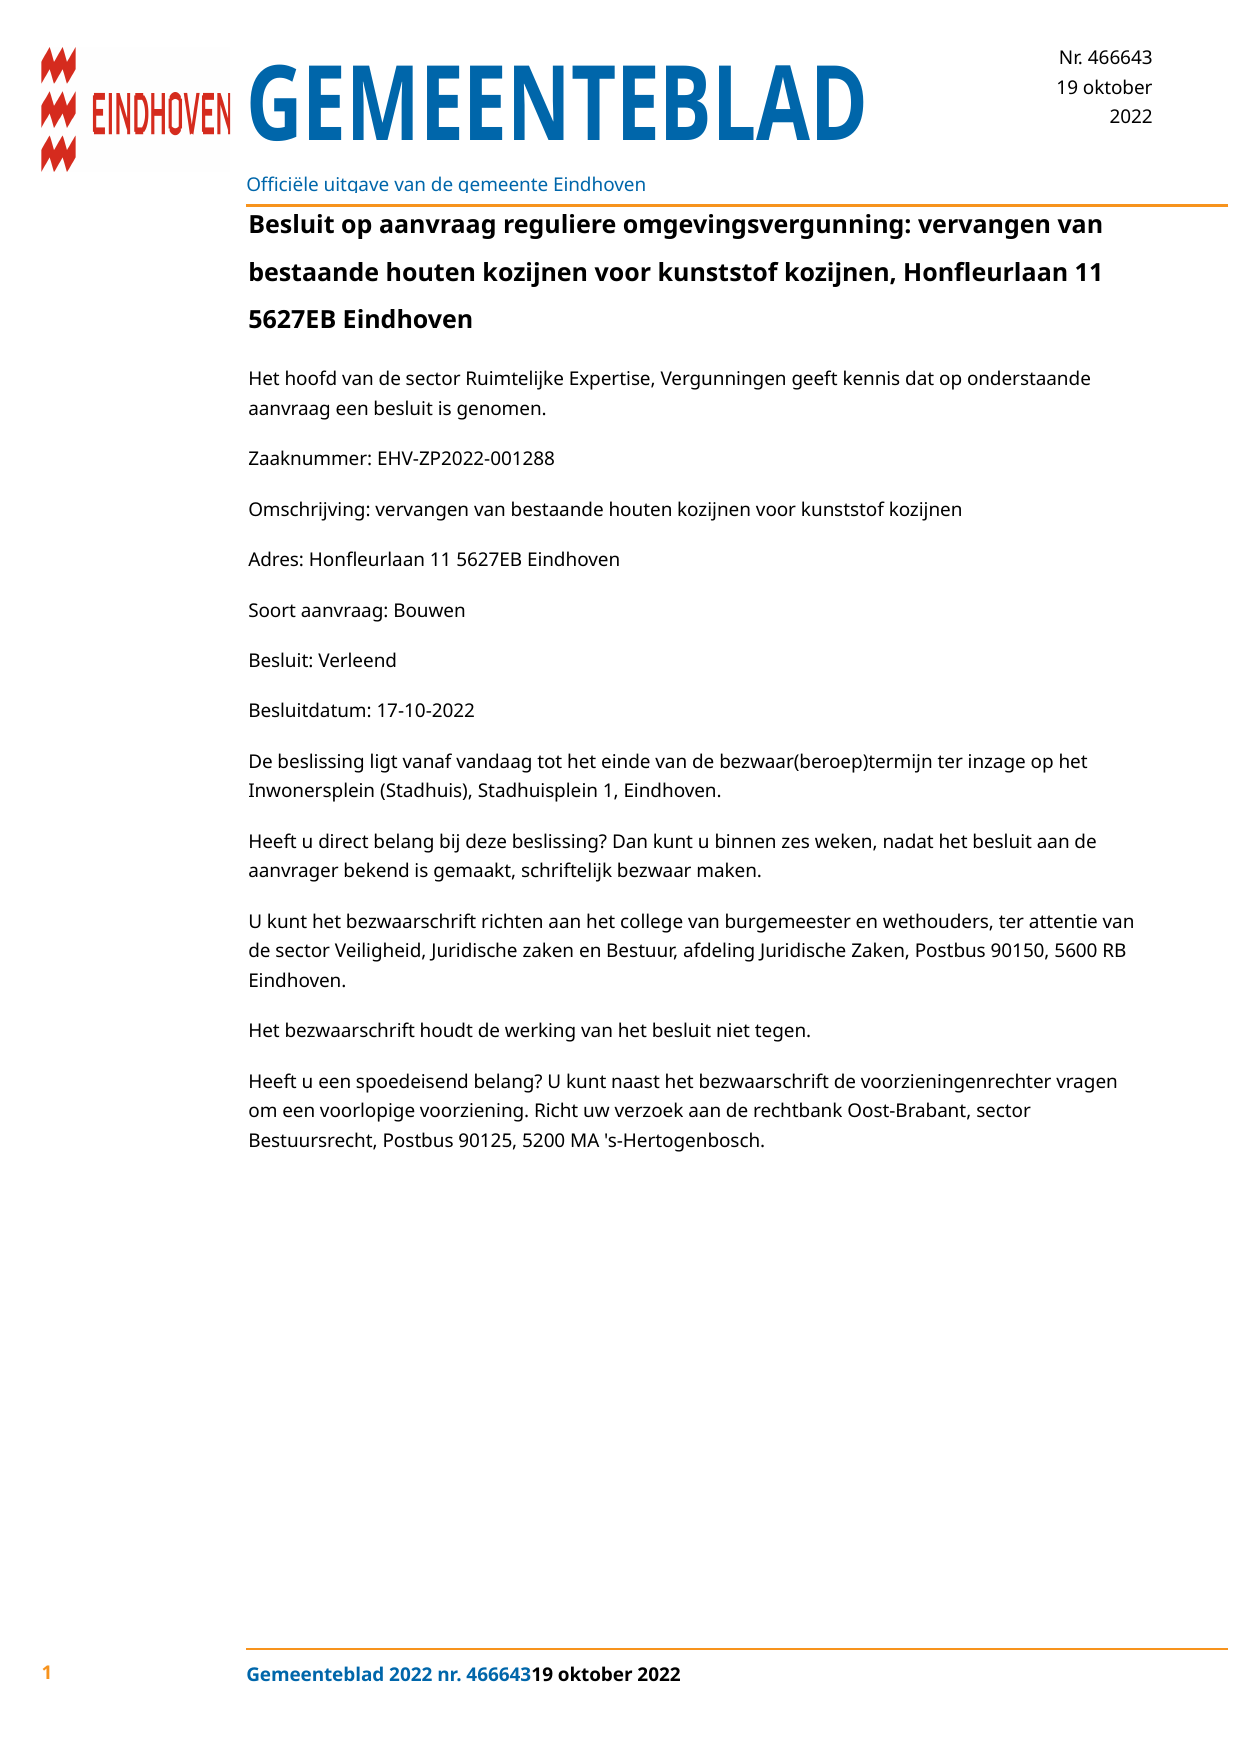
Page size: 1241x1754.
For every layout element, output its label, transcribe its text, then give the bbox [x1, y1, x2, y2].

text Heeft u een spoedeisend belang? U kunt naast het bezwaarschrift de voorzieningenrechter vragen om een voorlopige voorziening. Richt uw verzoek aan de rechtbank Oost-Brabant, sector Bestuursrecht, Postbus 90125, 5200 MA 's-Hertogenbosch. [248, 1068, 1152, 1153]
text Soort aanvraag: Bouwen [248, 597, 1152, 622]
text Adres: Honfleurlaan 11 5627EB Eindhoven [248, 546, 1152, 572]
text Het hoofd van de sector Ruimtelijke Expertise, Vergunningen geeft kennis dat op onderstaande aanvraag een besluit is genomen. [248, 366, 1152, 421]
text De beslissing ligt vanaf vandaag tot het einde van de bezwaar(beroep)termijn ter inzage op het Inwonersplein (Stadhuis), Stadhuisplein 1, Eindhoven. [248, 748, 1152, 803]
picture [41, 47, 231, 172]
text Heeft u direct belang bij deze beslissing? Dan kunt u binnen zes weken, nadat het besluit aan de aanvrager bekend is gemaakt, schriftelijk bezwaar maken. [248, 828, 1152, 883]
text Omschrijving: vervangen van bestaande houten kozijnen voor kunststof kozijnen [248, 496, 1152, 522]
text Besluitdatum: 17-10-2022 [248, 698, 1152, 723]
text Besluit: Verleend [248, 647, 1152, 673]
text Zaaknummer: EHV-ZP2022-001288 [248, 446, 1152, 471]
text U kunt het bezwaarschrift richten aan het college van burgemeester en wethouders, ter attentie van de sector Veiligheid, Juridische zaken en Bestuur, afdeling Juridische Zaken, Postbus 90150, 5600 RB Eindhoven. [248, 908, 1152, 993]
text Het bezwaarschrift houdt de werking van het besluit niet tegen. [248, 1018, 1152, 1043]
text Besluit op aanvraag reguliere omgevingsvergunning: vervangen van bestaande houten kozijnen voor kunststof kozijnen, Honfleurlaan 11 5627EB Eindhoven [248, 207, 1152, 336]
